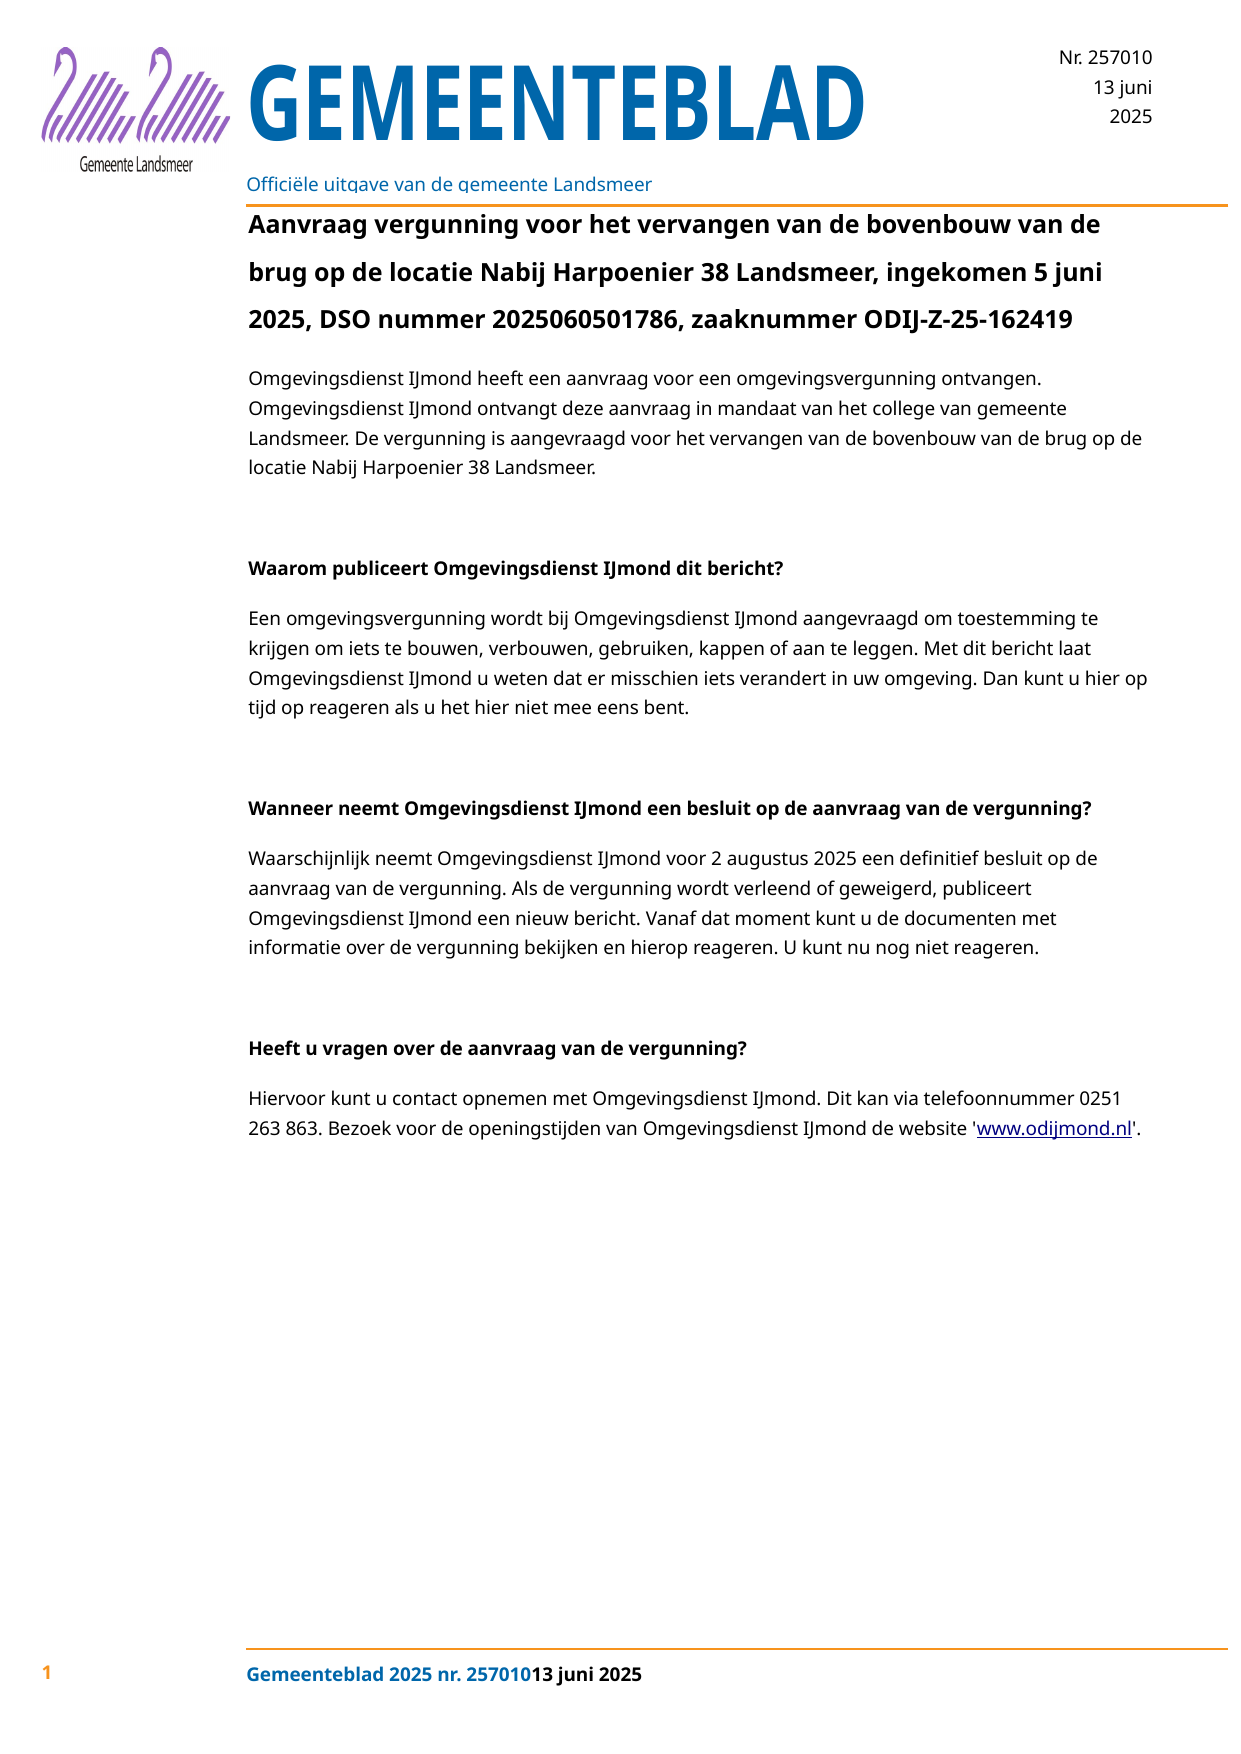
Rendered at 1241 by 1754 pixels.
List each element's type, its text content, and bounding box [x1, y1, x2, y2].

text Wanneer neemt Omgevingsdienst IJmond een besluit op de aanvraag van de vergunning? [248, 795, 1152, 821]
text Omgevingsdienst IJmond heeft een aanvraag voor een omgevingsvergunning ontvangen. Omgevingsdienst IJmond ontvangt deze aanvraag in mandaat van het college van gemeente Landsmeer. De vergunning is aangevraagd voor het vervangen van de bovenbouw van de brug op de locatie Nabij Harpoenier 38 Landsmeer. [248, 366, 1152, 480]
picture [41, 47, 231, 172]
text Een omgevingsvergunning wordt bij Omgevingsdienst IJmond aangevraagd om toestemming te krijgen om iets te bouwen, verbouwen, gebruiken, kappen of aan te leggen. Met dit bericht laat Omgevingsdienst IJmond u weten dat er misschien iets verandert in uw omgeving. Dan kunt u hier op tijd op reageren als u het hier niet mee eens bent. [248, 606, 1152, 720]
text Hiervoor kunt u contact opnemen met Omgevingsdienst IJmond. Dit kan via telefoonnummer 0251 263 863. Bezoek voor de openingstijden van Omgevingsdienst IJmond de website 'www.odijmond.nl'. [248, 1086, 1152, 1141]
text Aanvraag vergunning voor het vervangen van de bovenbouw van de brug op de locatie Nabij Harpoenier 38 Landsmeer, ingekomen 5 juni 2025, DSO nummer 2025060501786, zaaknummer ODIJ-Z-25-162419 [248, 207, 1152, 336]
text Waarom publiceert Omgevingsdienst IJmond dit bericht? [248, 555, 1152, 581]
text Heeft u vragen over de aanvraag van de vergunning? [248, 1035, 1152, 1061]
text Waarschijnlijk neemt Omgevingsdienst IJmond voor 2 augustus 2025 een definitief besluit op de aanvraag van de vergunning. Als de vergunning wordt verleend of geweigerd, publiceert Omgevingsdienst IJmond een nieuw bericht. Vanaf dat moment kunt u de documenten met informatie over de vergunning bekijken en hierop reageren. U kunt nu nog niet reageren. [248, 846, 1152, 960]
